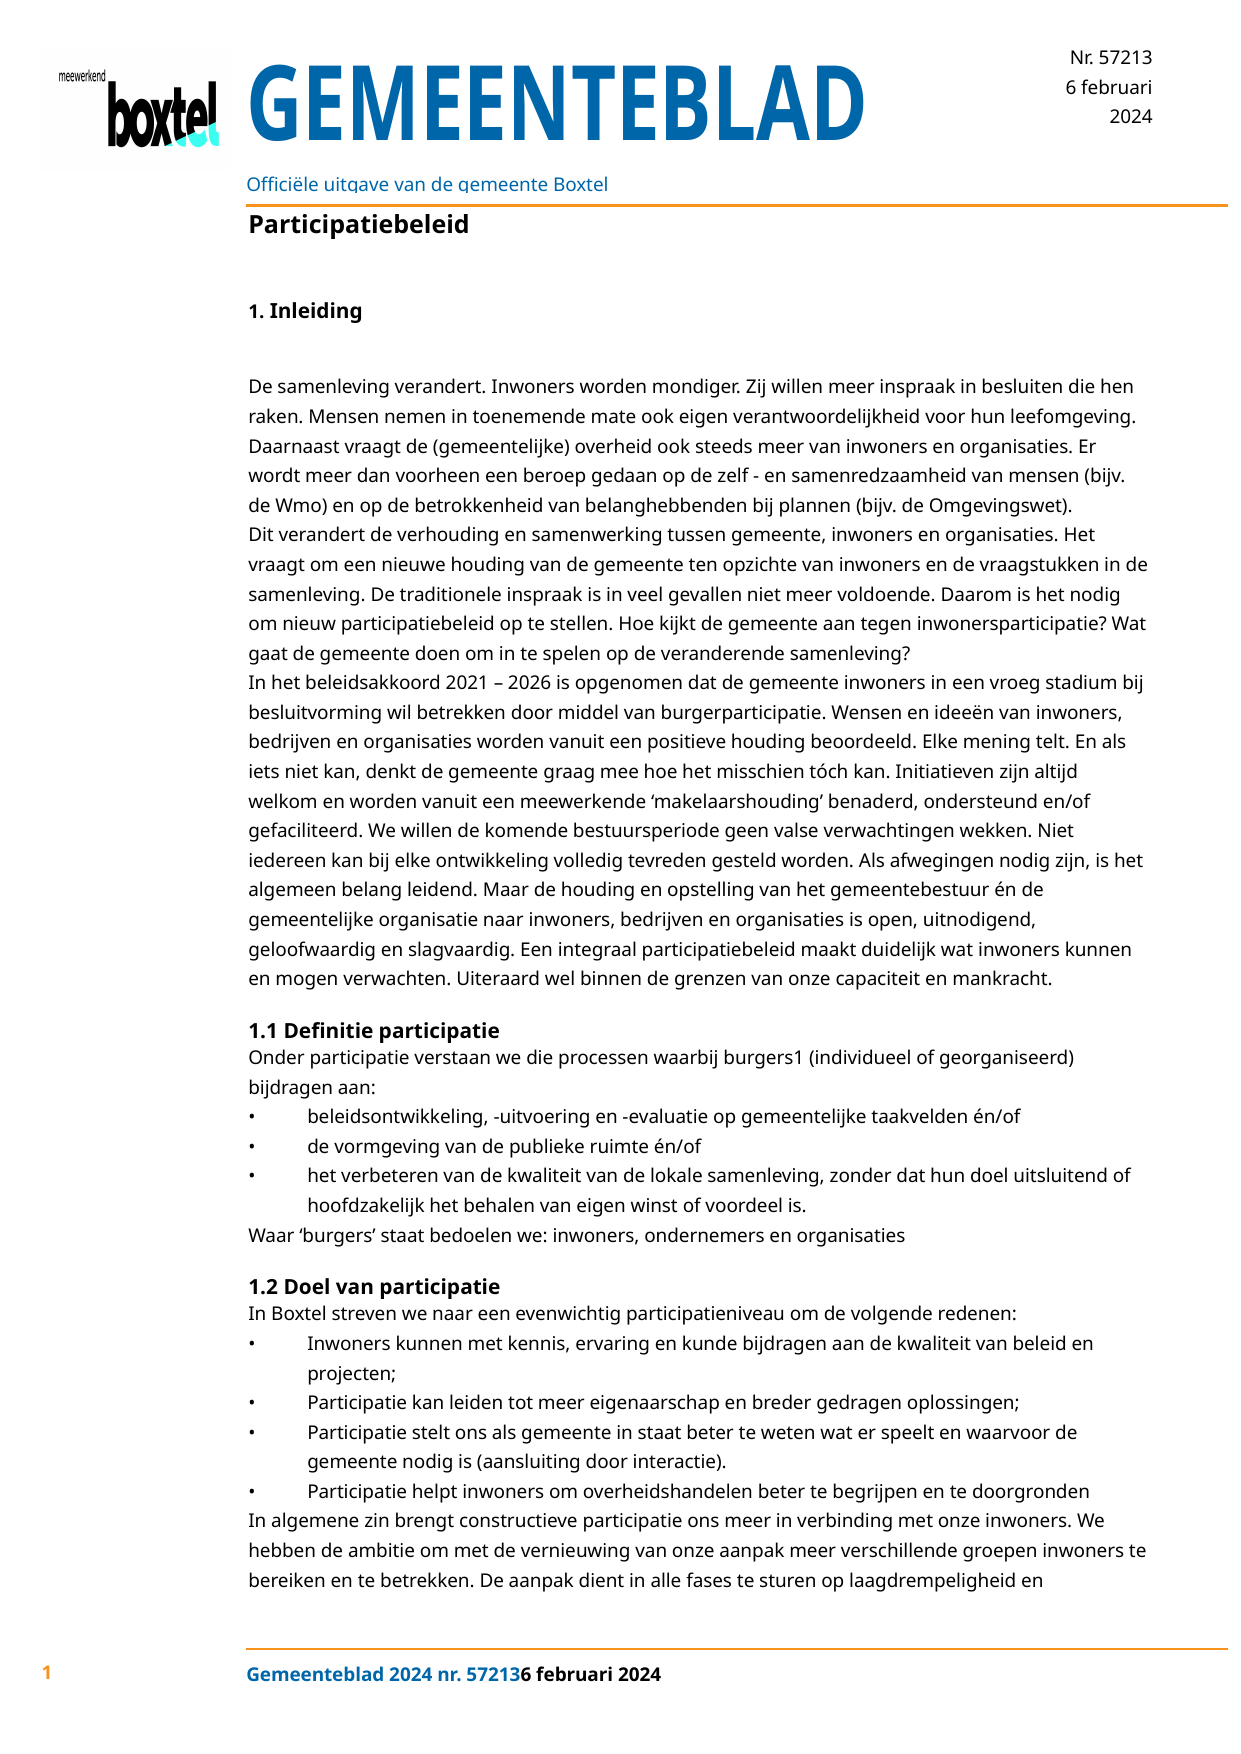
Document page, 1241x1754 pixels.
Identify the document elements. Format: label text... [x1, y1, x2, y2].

text In Boxtel streven we naar een evenwichtig participatieniveau om de volgende redenen: [248, 1301, 1152, 1326]
list Inwoners kunnen met kennis, ervaring en kunde bijdragen aan de kwaliteit van beleid en projecten; [248, 1330, 1152, 1386]
list Participatie stelt ons als gemeente in staat beter te weten wat er speelt en waarvoor de gemeente nodig is (aansluiting door interactie). [248, 1419, 1152, 1474]
text De samenleving verandert. Inwoners worden mondiger. Zij willen meer inspraak in besluiten die hen raken. Mensen nemen in toenemende mate ook eigen verantwoordelijkheid voor hun leefomgeving. [248, 374, 1152, 429]
text 1.2 Doel van participatie [248, 1272, 1152, 1301]
list beleidsontwikkeling, -uitvoering en -evaluatie op gemeentelijke taakvelden én/of [248, 1103, 1152, 1129]
text 1. Inleiding [248, 296, 1152, 324]
text Daarnaast vraagt de (gemeentelijke) overheid ook steeds meer van inwoners en organisaties. Er wordt meer dan voorheen een beroep gedaan op de zelf - en samenredzaamheid van mensen (bijv. de Wmo) en op de betrokkenheid van belanghebbenden bij plannen (bijv. de Omgevingswet). [248, 433, 1152, 518]
list het verbeteren van de kwaliteit van de lokale samenleving, zonder dat hun doel uitsluitend of hoofdzakelijk het behalen van eigen winst of voordeel is. [248, 1163, 1152, 1218]
text In het beleidsakkoord 2021 – 2026 is opgenomen dat de gemeente inwoners in een vroeg stadium bij besluitvorming wil betrekken door middel van burgerparticipatie. Wensen en ideeën van inwoners, bedrijven en organisaties worden vanuit een positieve houding beoordeeld. Elke mening telt. En als iets niet kan, denkt de gemeente graag mee hoe het misschien tóch kan. Initiatieven zijn altijd welkom en worden vanuit een meewerkende ‘makelaarshouding’ benaderd, ondersteund en/of gefaciliteerd. We willen de komende bestuursperiode geen valse verwachtingen wekken. Niet iedereen kan bij elke ontwikkeling volledig tevreden gesteld worden. Als afwegingen nodig zijn, is het algemeen belang leidend. Maar de houding en opstelling van het gemeentebestuur én de gemeentelijke organisatie naar inwoners, bedrijven en organisaties is open, uitnodigend, geloofwaardig en slagvaardig. Een integraal participatiebeleid maakt duidelijk wat inwoners kunnen en mogen verwachten. Uiteraard wel binnen de grenzen van onze capaciteit en mankracht. [248, 669, 1152, 991]
picture [41, 47, 231, 172]
text 1.1 Definitie participatie [248, 1016, 1152, 1044]
text Onder participatie verstaan we die processen waarbij burgers1 (individueel of georganiseerd) bijdragen aan: [248, 1044, 1152, 1099]
text Waar ‘burgers’ staat bedoelen we: inwoners, ondernemers en organisaties [248, 1222, 1152, 1247]
list de vormgeving van de publieke ruimte én/of [248, 1133, 1152, 1159]
list Participatie helpt inwoners om overheidshandelen beter te begrijpen en te doorgronden [248, 1478, 1152, 1504]
text Dit verandert de verhouding en samenwerking tussen gemeente, inwoners en organisaties. Het vraagt om een nieuwe houding van de gemeente ten opzichte van inwoners en de vraagstukken in de samenleving. De traditionele inspraak is in veel gevallen niet meer voldoende. Daarom is het nodig om nieuw participatiebeleid op te stellen. Hoe kijkt de gemeente aan tegen inwonersparticipatie? Wat gaat de gemeente doen om in te spelen op de veranderende samenleving? [248, 522, 1152, 666]
list Participatie kan leiden tot meer eigenaarschap en breder gedragen oplossingen; [248, 1389, 1152, 1415]
text Participatiebeleid [248, 207, 1152, 241]
text In algemene zin brengt constructieve participatie ons meer in verbinding met onze inwoners. We hebben de ambitie om met de vernieuwing van onze aanpak meer verschillende groepen inwoners te bereiken en te betrekken. De aanpak dient in alle fases te sturen op laagdrempeligheid en [248, 1508, 1152, 1593]
